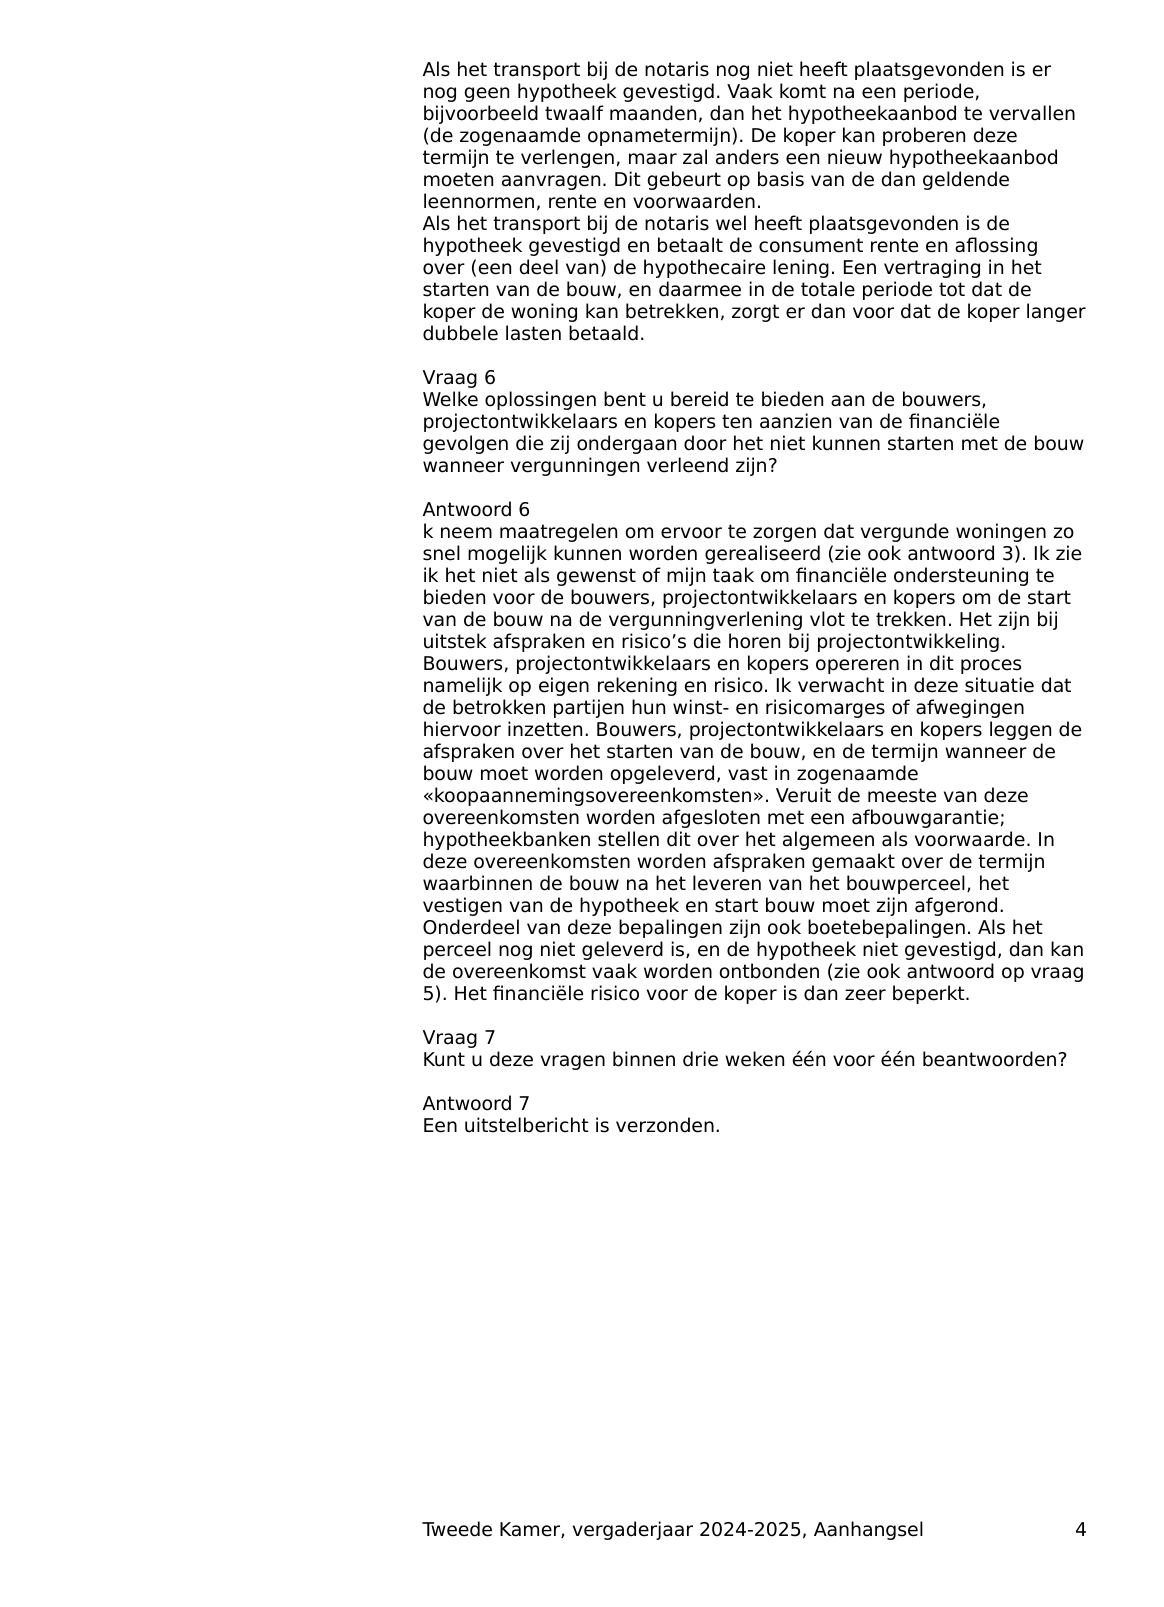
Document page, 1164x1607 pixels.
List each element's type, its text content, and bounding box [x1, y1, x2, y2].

text Vraag 7 [422, 1027, 1087, 1049]
text Als het transport bij de notaris nog niet heeft plaatsgevonden is er nog geen hypotheek gevestigd. Vaak komt na een periode, bijvoorbeeld twaalf maanden, dan het hypotheekaanbod te vervallen (de zogenaamde opnametermijn). De koper kan proberen deze termijn te verlengen, maar zal anders een nieuw hypotheekaanbod moeten aanvragen. Dit gebeurt op basis van de dan geldende leennormen, rente en voorwaarden. [422, 59, 1087, 213]
text Kunt u deze vragen binnen drie weken één voor één beantwoorden? [422, 1049, 1087, 1071]
text Antwoord 7 [422, 1093, 1087, 1115]
text Welke oplossingen bent u bereid te bieden aan de bouwers, projectontwikkelaars en kopers ten aanzien van de financiële gevolgen die zij ondergaan door het niet kunnen starten met de bouw wanneer vergunningen verleend zijn? [422, 389, 1087, 477]
text Een uitstelbericht is verzonden. [422, 1115, 1087, 1137]
text Vraag 6 [422, 367, 1087, 389]
text k neem maatregelen om ervoor te zorgen dat vergunde woningen zo snel mogelijk kunnen worden gerealiseerd (zie ook antwoord 3). Ik zie ik het niet als gewenst of mijn taak om financiële ondersteuning te bieden voor de bouwers, projectontwikkelaars en kopers om de start van de bouw na de vergunningverlening vlot te trekken. Het zijn bij uitstek afspraken en risico’s die horen bij projectontwikkeling. Bouwers, projectontwikkelaars en kopers opereren in dit proces namelijk op eigen rekening en risico. Ik verwacht in deze situatie dat de betrokken partijen hun winst- en risicomarges of afwegingen hiervoor inzetten. Bouwers, projectontwikkelaars en kopers leggen de afspraken over het starten van de bouw, en de termijn wanneer de bouw moet worden opgeleverd, vast in zogenaamde «koopaannemingsovereenkomsten». Veruit de meeste van deze overeenkomsten worden afgesloten met een afbouwgarantie; hypotheekbanken stellen dit over het algemeen als voorwaarde. In deze overeenkomsten worden afspraken gemaakt over de termijn waarbinnen de bouw na het leveren van het bouwperceel, het vestigen van de hypotheek en start bouw moet zijn afgerond. Onderdeel van deze bepalingen zijn ook boetebepalingen. Als het perceel nog niet geleverd is, en de hypotheek niet gevestigd, dan kan de overeenkomst vaak worden ontbonden (zie ook antwoord op vraag 5). Het financiële risico voor de koper is dan zeer beperkt. [422, 521, 1087, 1004]
text Antwoord 6 [422, 499, 1087, 521]
text Als het transport bij de notaris wel heeft plaatsgevonden is de hypotheek gevestigd en betaalt de consument rente en aflossing over (een deel van) de hypothecaire lening. Een vertraging in het starten van de bouw, en daarmee in de totale periode tot dat de koper de woning kan betrekken, zorgt er dan voor dat de koper langer dubbele lasten betaald. [422, 213, 1087, 345]
